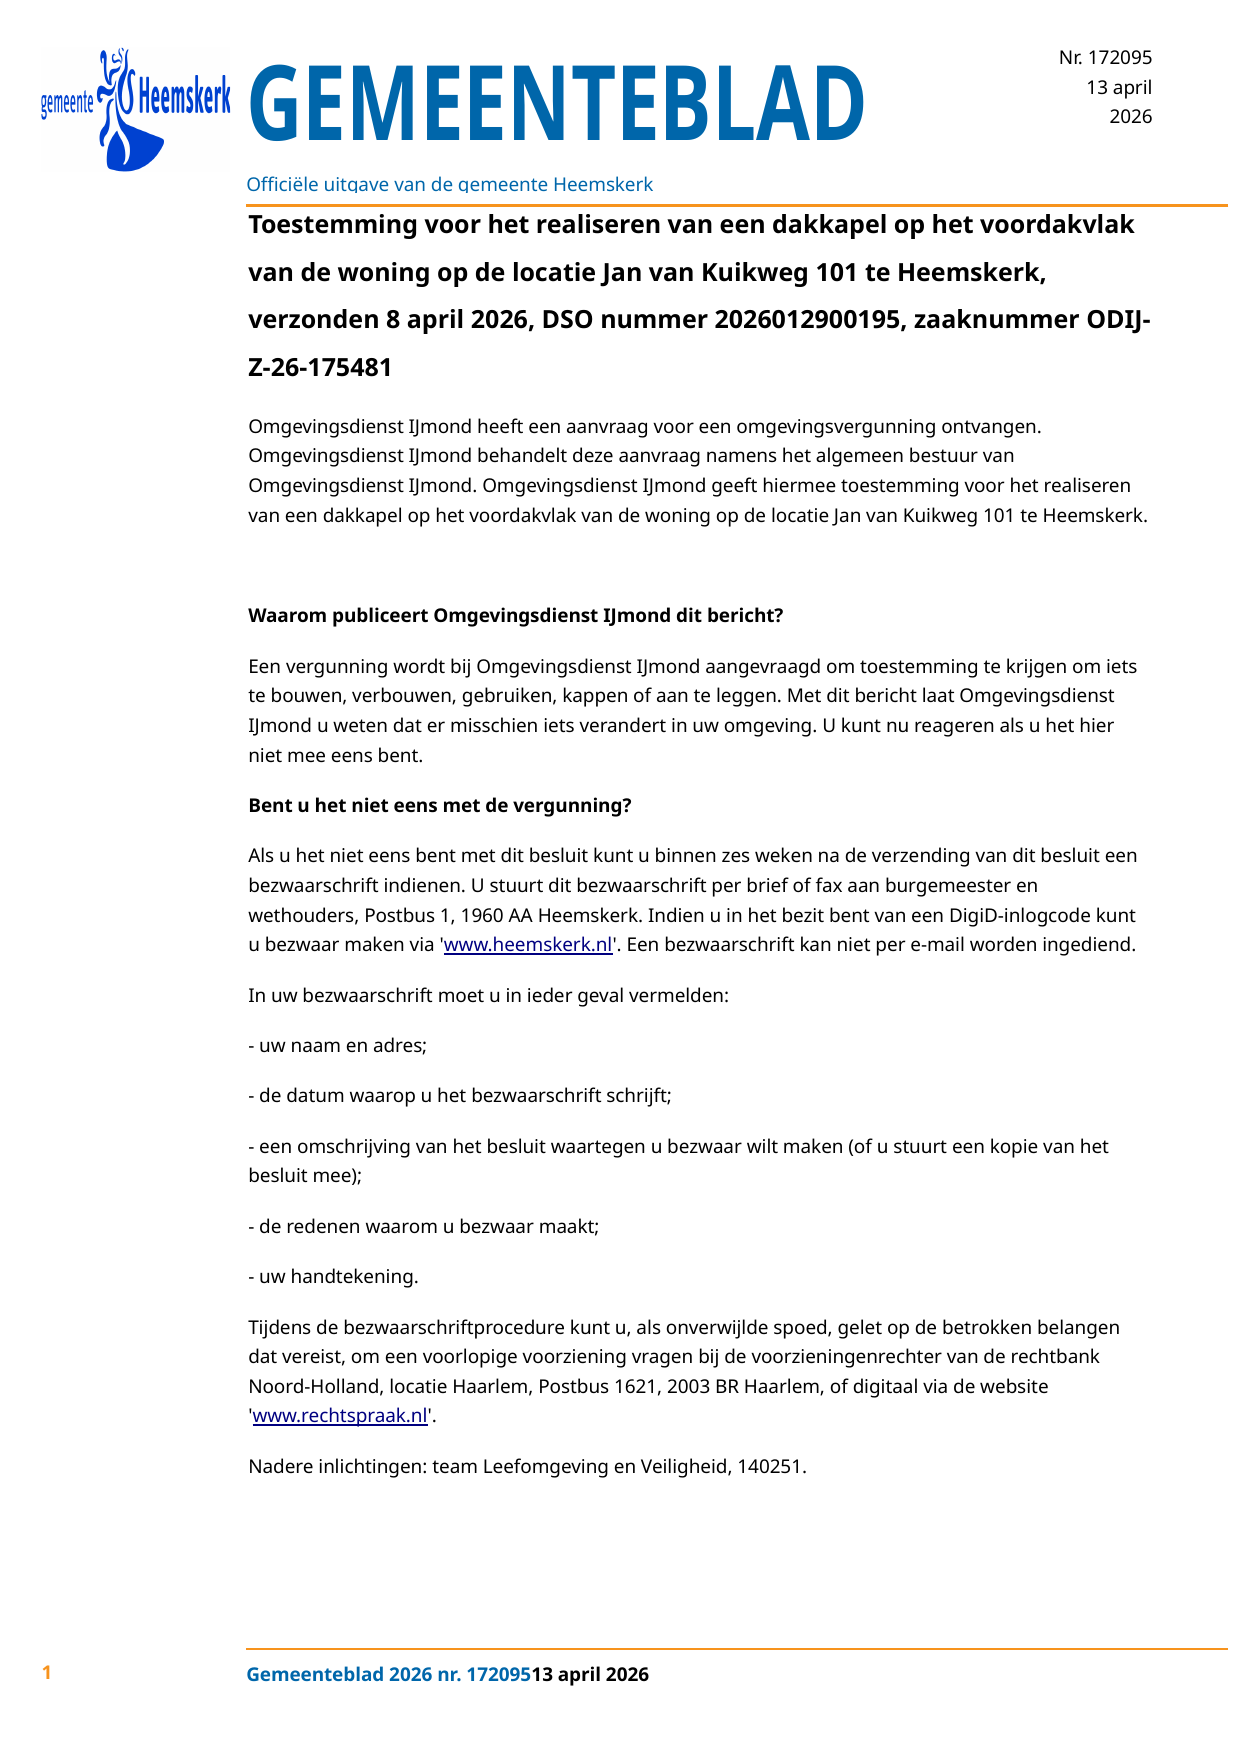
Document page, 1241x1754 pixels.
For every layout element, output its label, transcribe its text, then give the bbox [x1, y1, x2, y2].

text Tijdens de bezwaarschriftprocedure kunt u, als onverwijlde spoed, gelet op de betrokken belangen dat vereist, om een voorlopige voorziening vragen bij de voorzieningenrechter van de rechtbank Noord-Holland, locatie Haarlem, Postbus 1621, 2003 BR Haarlem, of digitaal via de website 'www.rechtspraak.nl'. [248, 1314, 1152, 1428]
text Een vergunning wordt bij Omgevingsdienst IJmond aangevraagd om toestemming te krijgen om iets te bouwen, verbouwen, gebruiken, kappen of aan te leggen. Met dit bericht laat Omgevingsdienst IJmond u weten dat er misschien iets verandert in uw omgeving. U kunt nu reageren als u het hier niet mee eens bent. [248, 653, 1152, 768]
text - uw naam en adres; [248, 1032, 1152, 1058]
text Nadere inlichtingen: team Leefomgeving en Veiligheid, 140251. [248, 1453, 1152, 1479]
text - de redenen waarom u bezwaar maakt; [248, 1213, 1152, 1239]
text Waarom publiceert Omgevingsdienst IJmond dit bericht? [248, 603, 1152, 628]
text In uw bezwaarschrift moet u in ieder geval vermelden: [248, 982, 1152, 1008]
text Omgevingsdienst IJmond heeft een aanvraag voor een omgevingsvergunning ontvangen. Omgevingsdienst IJmond behandelt deze aanvraag namens het algemeen bestuur van Omgevingsdienst IJmond. Omgevingsdienst IJmond geeft hiermee toestemming voor het realiseren van een dakkapel op het voordakvlak van de woning op de locatie Jan van Kuikweg 101 te Heemskerk. [248, 413, 1152, 528]
text - een omschrijving van het besluit waartegen u bezwaar wilt maken (of u stuurt een kopie van het besluit mee); [248, 1133, 1152, 1188]
text Toestemming voor het realiseren van een dakkapel op het voordakvlak van de woning op de locatie Jan van Kuikweg 101 te Heemskerk, verzonden 8 april 2026, DSO nummer 2026012900195, zaaknummer ODIJ-Z-26-175481 [248, 207, 1152, 384]
text - uw handtekening. [248, 1263, 1152, 1289]
text Als u het niet eens bent met dit besluit kunt u binnen zes weken na de verzending van dit besluit een bezwaarschrift indienen. U stuurt dit bezwaarschrift per brief of fax aan burgemeester en wethouders, Postbus 1, 1960 AA Heemskerk. Indien u in het bezit bent van een DigiD-inlogcode kunt u bezwaar maken via 'www.heemskerk.nl'. Een bezwaarschrift kan niet per e-mail worden ingediend. [248, 843, 1152, 957]
text - de datum waarop u het bezwaarschrift schrijft; [248, 1083, 1152, 1108]
picture [41, 47, 231, 172]
text Bent u het niet eens met de vergunning? [248, 792, 1152, 818]
